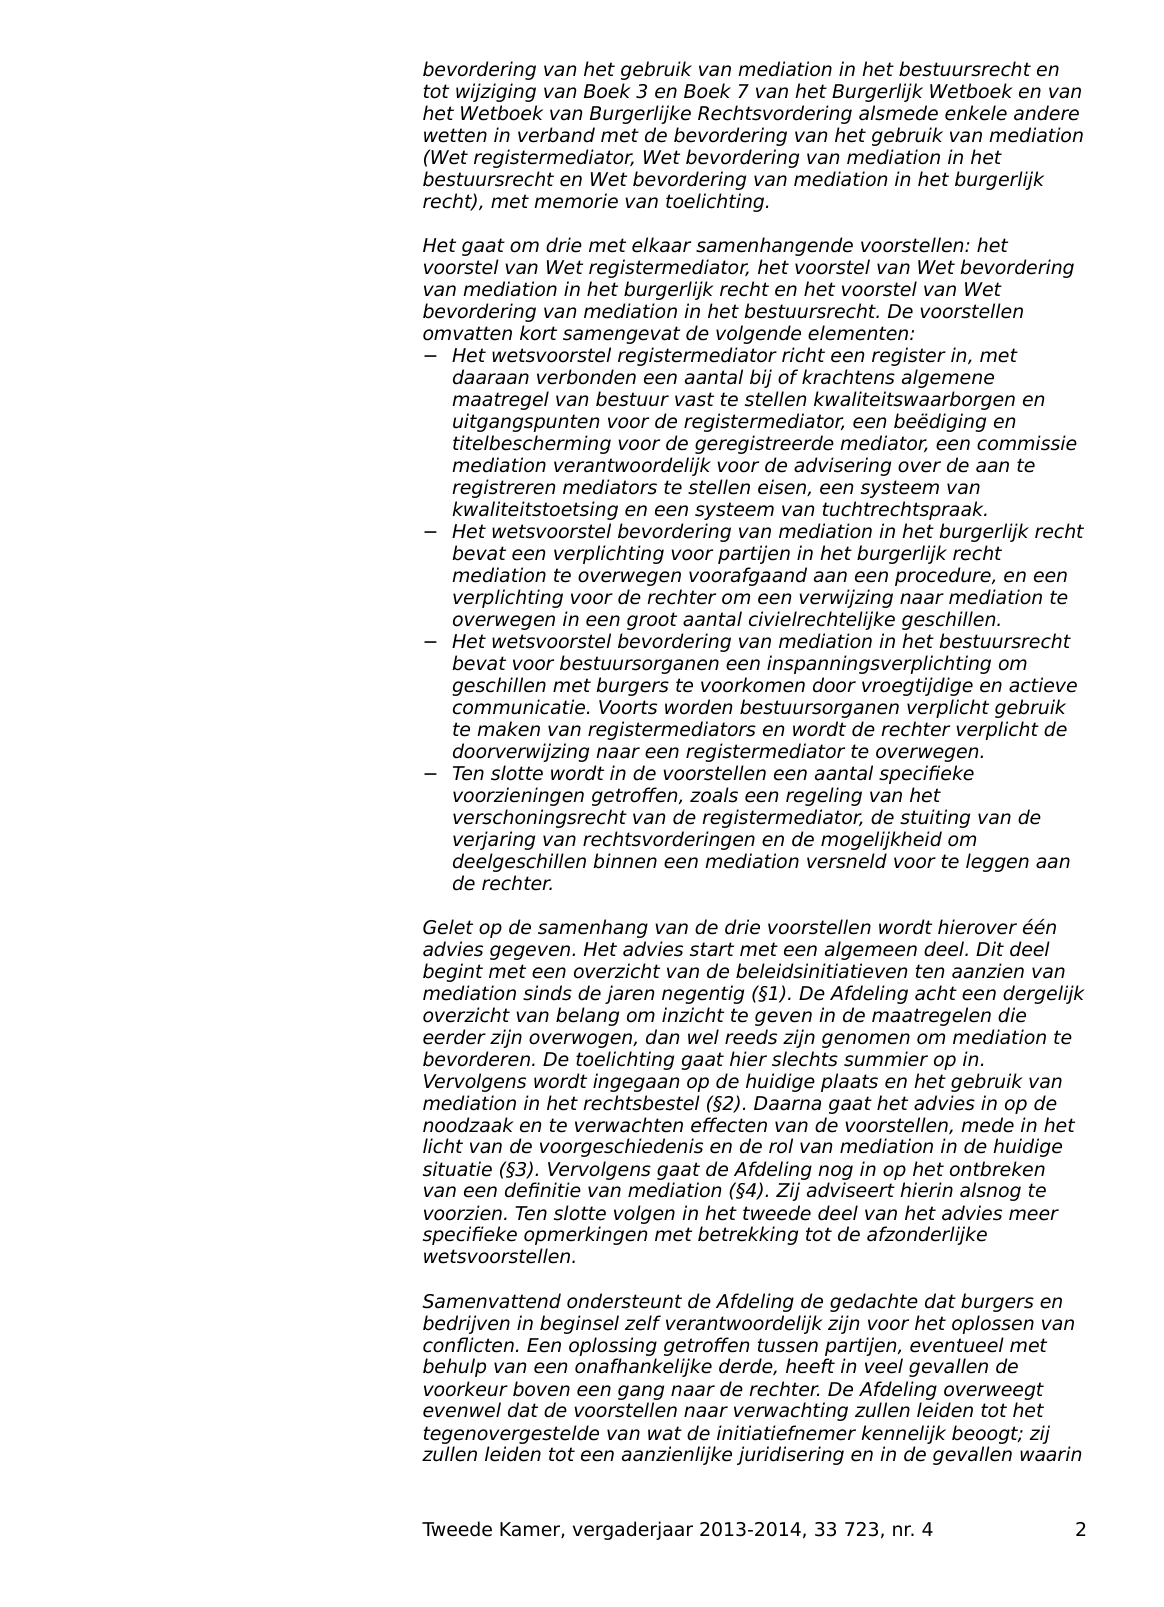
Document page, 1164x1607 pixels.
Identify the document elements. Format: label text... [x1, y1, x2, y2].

text Gelet op de samenhang van de drie voorstellen wordt hierover één advies gegeven. Het advies start met een algemeen deel. Dit deel begint met een overzicht van de beleidsinitiatieven ten aanzien van mediation sinds de jaren negentig (§1). De Afdeling acht een dergelijk overzicht van belang om inzicht te geven in de maatregelen die eerder zijn overwogen, dan wel reeds zijn genomen om mediation te bevorderen. De toelichting gaat hier slechts summier op in. Vervolgens wordt ingegaan op de huidige plaats en het gebruik van mediation in het rechtsbestel (§2). Daarna gaat het advies in op de noodzaak en te verwachten effecten van de voorstellen, mede in het licht van de voorgeschiedenis en de rol van mediation in de huidige situatie (§3). Vervolgens gaat de Afdeling nog in op het ontbreken van een definitie van mediation (§4). Zij adviseert hierin alsnog te voorzien. Ten slotte volgen in het tweede deel van het advies meer specifieke opmerkingen met betrekking tot de afzonderlijke wetsvoorstellen. [422, 917, 1087, 1268]
text Samenvattend ondersteunt de Afdeling de gedachte dat burgers en bedrijven in beginsel zelf verantwoordelijk zijn voor het oplossen van conflicten. Een oplossing getroffen tussen partijen, eventueel met behulp van een onafhankelijke derde, heeft in veel gevallen de voorkeur boven een gang naar de rechter. De Afdeling overweegt evenwel dat de voorstellen naar verwachting zullen leiden tot het tegenovergestelde van wat de initiatiefnemer kennelijk beoogt; zij zullen leiden tot een aanzienlijke juridisering en in de gevallen waarin [422, 1291, 1087, 1466]
text Het gaat om drie met elkaar samenhangende voorstellen: het voorstel van Wet registermediator, het voorstel van Wet bevordering van mediation in het burgerlijk recht en het voorstel van Wet bevordering van mediation in het bestuursrecht. De voorstellen omvatten kort samengevat de volgende elementen: [422, 235, 1087, 345]
text bevordering van het gebruik van mediation in het bestuursrecht en tot wijziging van Boek 3 en Boek 7 van het Burgerlijk Wetboek en van het Wetboek van Burgerlijke Rechtsvordering alsmede enkele andere wetten in verband met de bevordering van het gebruik van mediation (Wet registermediator, Wet bevordering van mediation in het bestuursrecht en Wet bevordering van mediation in het burgerlijk recht), met memorie van toelichting. [422, 59, 1087, 213]
text − Het wetsvoorstel bevordering van mediation in het burgerlijk recht bevat een verplichting voor partijen in het burgerlijk recht mediation te overwegen voorafgaand aan een procedure, en een verplichting voor de rechter om een verwijzing naar mediation te overwegen in een groot aantal civielrechtelijke geschillen. [422, 521, 1087, 631]
text − Ten slotte wordt in de voorstellen een aantal specifieke voorzieningen getroffen, zoals een regeling van het verschoningsrecht van de registermediator, de stuiting van de verjaring van rechtsvorderingen en de mogelijkheid om deelgeschillen binnen een mediation versneld voor te leggen aan de rechter. [422, 763, 1087, 894]
text − Het wetsvoorstel bevordering van mediation in het bestuursrecht bevat voor bestuursorganen een inspanningsverplichting om geschillen met burgers te voorkomen door vroegtijdige en actieve communicatie. Voorts worden bestuursorganen verplicht gebruik te maken van registermediators en wordt de rechter verplicht de doorverwijzing naar een registermediator te overwegen. [422, 631, 1087, 763]
text − Het wetsvoorstel registermediator richt een register in, met daaraan verbonden een aantal bij of krachtens algemene maatregel van bestuur vast te stellen kwaliteitswaarborgen en uitgangspunten voor de registermediator, een beëdiging en titelbescherming voor de geregistreerde mediator, een commissie mediation verantwoordelijk voor de advisering over de aan te registreren mediators te stellen eisen, een systeem van kwaliteitstoetsing en een systeem van tuchtrechtspraak. [422, 345, 1087, 521]
